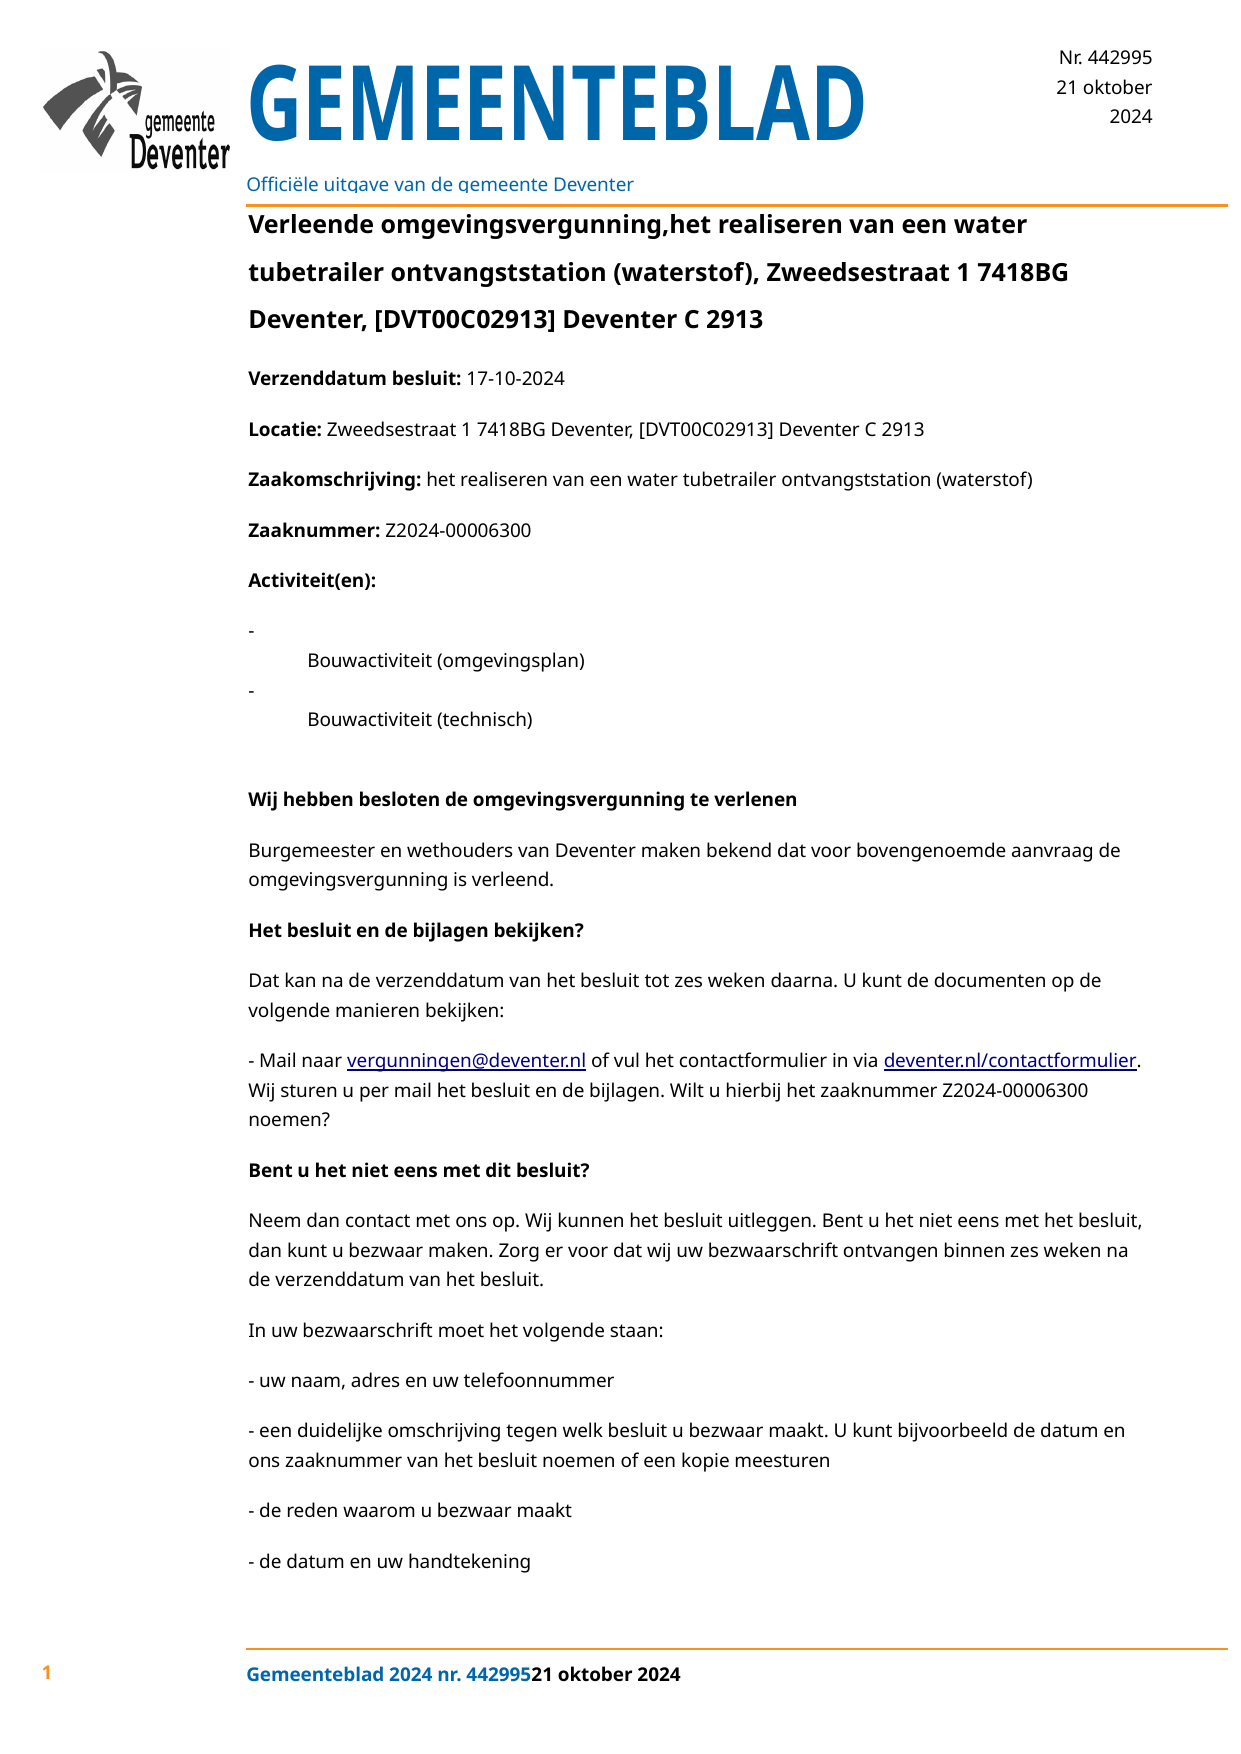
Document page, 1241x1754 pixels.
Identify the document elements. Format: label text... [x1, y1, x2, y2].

text Burgemeester en wethouders van Deventer maken bekend dat voor bovengenoemde aanvraag de omgevingsvergunning is verleend. [248, 837, 1152, 892]
list Bouwactiviteit (omgevingsplan) [248, 647, 1152, 673]
list Bouwactiviteit (technisch) [248, 706, 1152, 732]
text Zaaknummer: Z2024-00006300 [248, 517, 1152, 542]
text Wij hebben besloten de omgevingsvergunning te verlenen [248, 786, 1152, 812]
text Verzenddatum besluit: 17-10-2024 [248, 366, 1152, 391]
text Het besluit en de bijlagen bekijken? [248, 917, 1152, 942]
text Activiteit(en): [248, 567, 1152, 593]
text - een duidelijke omschrijving tegen welk besluit u bezwaar maakt. U kunt bijvoorbeeld de datum en ons zaaknummer van het besluit noemen of een kopie meesturen [248, 1418, 1152, 1473]
text Zaakomschrijving: het realiseren van een water tubetrailer ontvangststation (waterstof) [248, 466, 1152, 492]
text Bent u het niet eens met dit besluit? [248, 1157, 1152, 1182]
text - Mail naar vergunningen@deventer.nl of vul het contactformulier in via deventer.nl/contactformulier. Wij sturen u per mail het besluit en de bijlagen. Wilt u hierbij het zaaknummer Z2024-00006300 noemen? [248, 1047, 1152, 1132]
text Verleende omgevingsvergunning,het realiseren van een water tubetrailer ontvangststation (waterstof), Zweedsestraat 1 7418BG Deventer, [DVT00C02913] Deventer C 2913 [248, 207, 1152, 336]
text In uw bezwaarschrift moet het volgende staan: [248, 1317, 1152, 1342]
text - de reden waarom u bezwaar maakt [248, 1498, 1152, 1523]
text Neem dan contact met ons op. Wij kunnen het besluit uitleggen. Bent u het niet eens met het besluit, dan kunt u bezwaar maken. Zorg er voor dat wij uw bezwaarschrift ontvangen binnen zes weken na de verzenddatum van het besluit. [248, 1207, 1152, 1292]
text - uw naam, adres en uw telefoonnummer [248, 1367, 1152, 1393]
text Dat kan na de verzenddatum van het besluit tot zes weken daarna. U kunt de documenten op de volgende manieren bekijken: [248, 967, 1152, 1022]
text - de datum en uw handtekening [248, 1548, 1152, 1574]
text Locatie: Zweedsestraat 1 7418BG Deventer, [DVT00C02913] Deventer C 2913 [248, 416, 1152, 442]
picture [41, 47, 231, 172]
